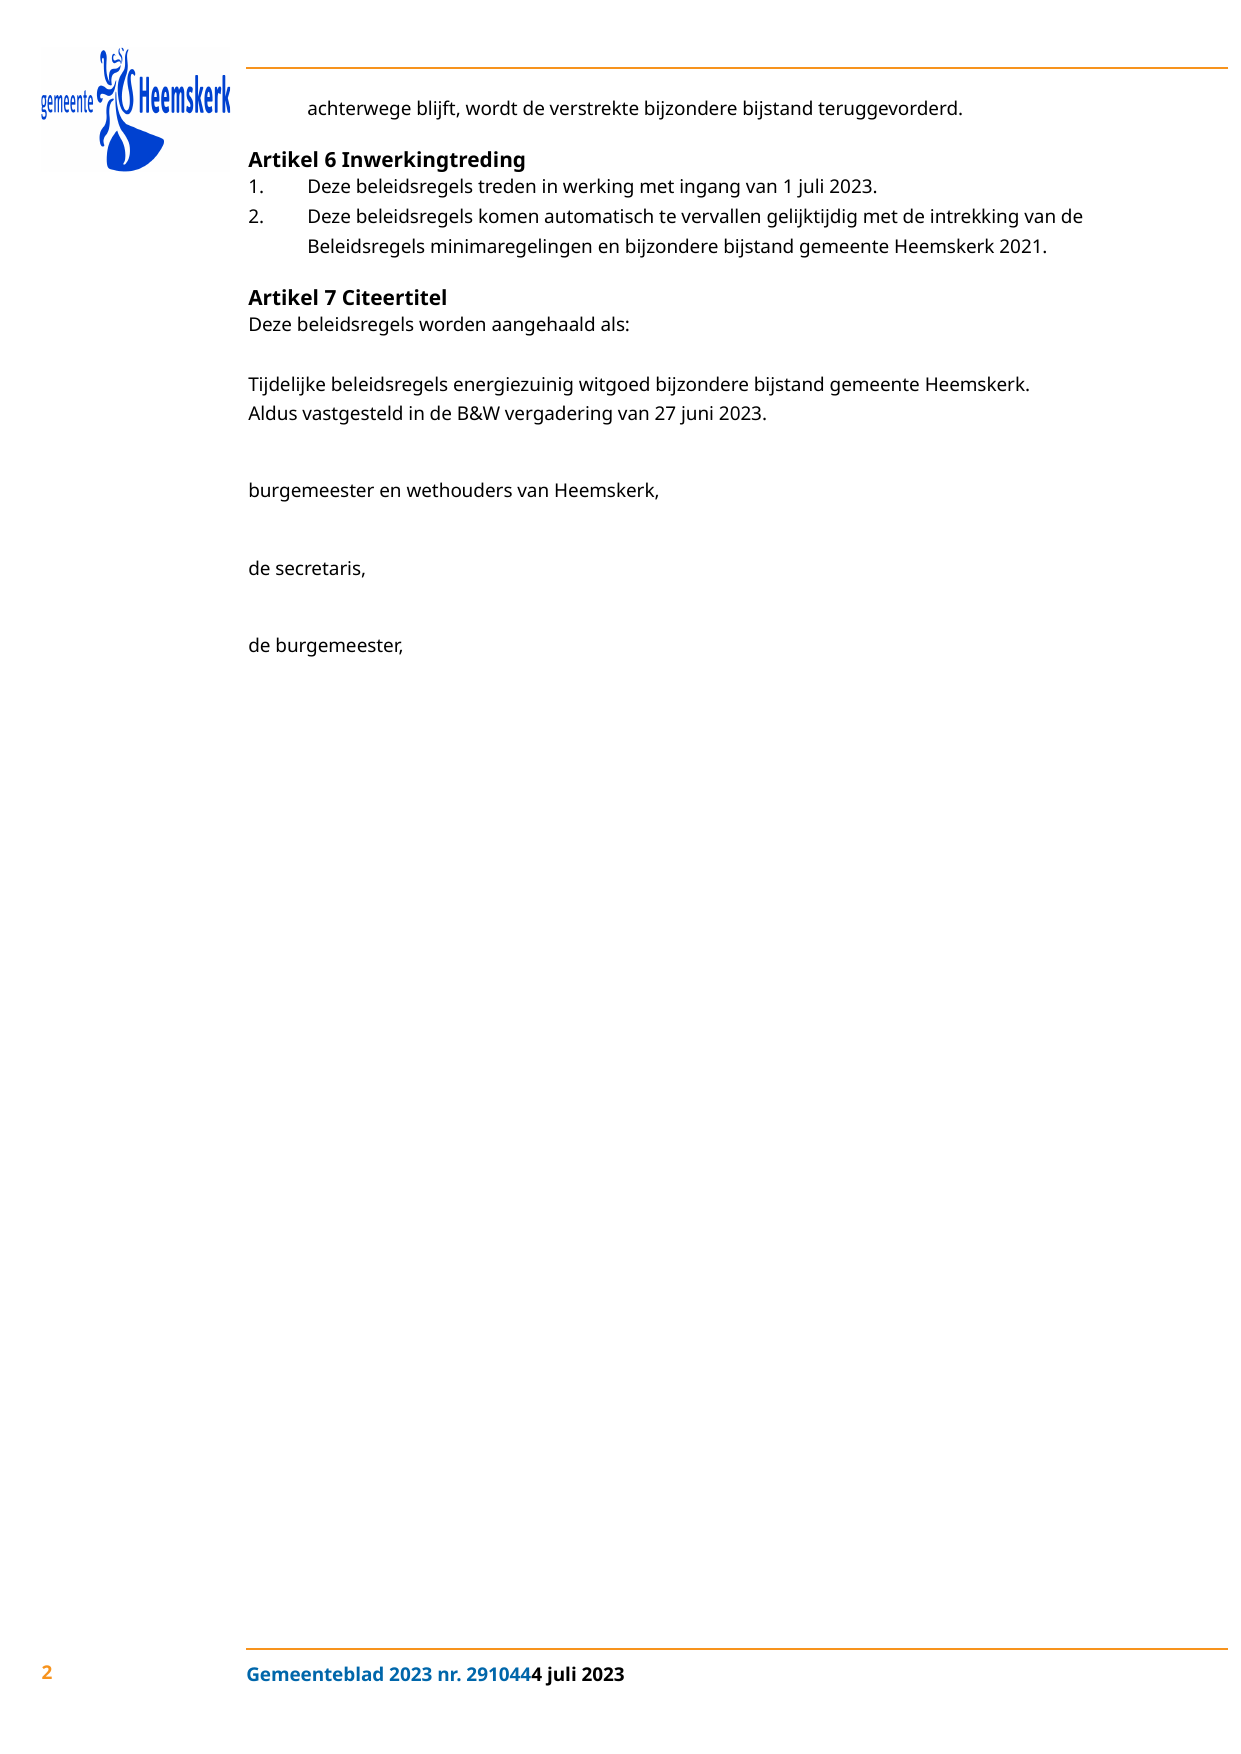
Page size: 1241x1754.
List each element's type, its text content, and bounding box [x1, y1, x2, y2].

text Deze beleidsregels worden aangehaald als: [248, 312, 1152, 337]
list achterwege blijft, wordt de verstrekte bijzondere bijstand teruggevorderd. [248, 95, 1152, 121]
text de burgemeester, [248, 632, 1152, 658]
text Artikel 6 Inwerkingtreding [248, 145, 1152, 174]
text Aldus vastgesteld in de B&W vergadering van 27 juni 2023. [248, 400, 1152, 426]
text de secretaris, [248, 555, 1152, 581]
text burgemeester en wethouders van Heemskerk, [248, 478, 1152, 503]
picture [41, 47, 231, 172]
text Artikel 7 Citeertitel [248, 283, 1152, 312]
text Tijdelijke beleidsregels energiezuinig witgoed bijzondere bijstand gemeente Heemskerk. [248, 371, 1152, 397]
list Deze beleidsregels treden in werking met ingang van 1 juli 2023. [248, 174, 1152, 199]
list Deze beleidsregels komen automatisch te vervallen gelijktijdig met de intrekking van de Beleidsregels minimaregelingen en bijzondere bijstand gemeente Heemskerk 2021. [248, 203, 1152, 258]
